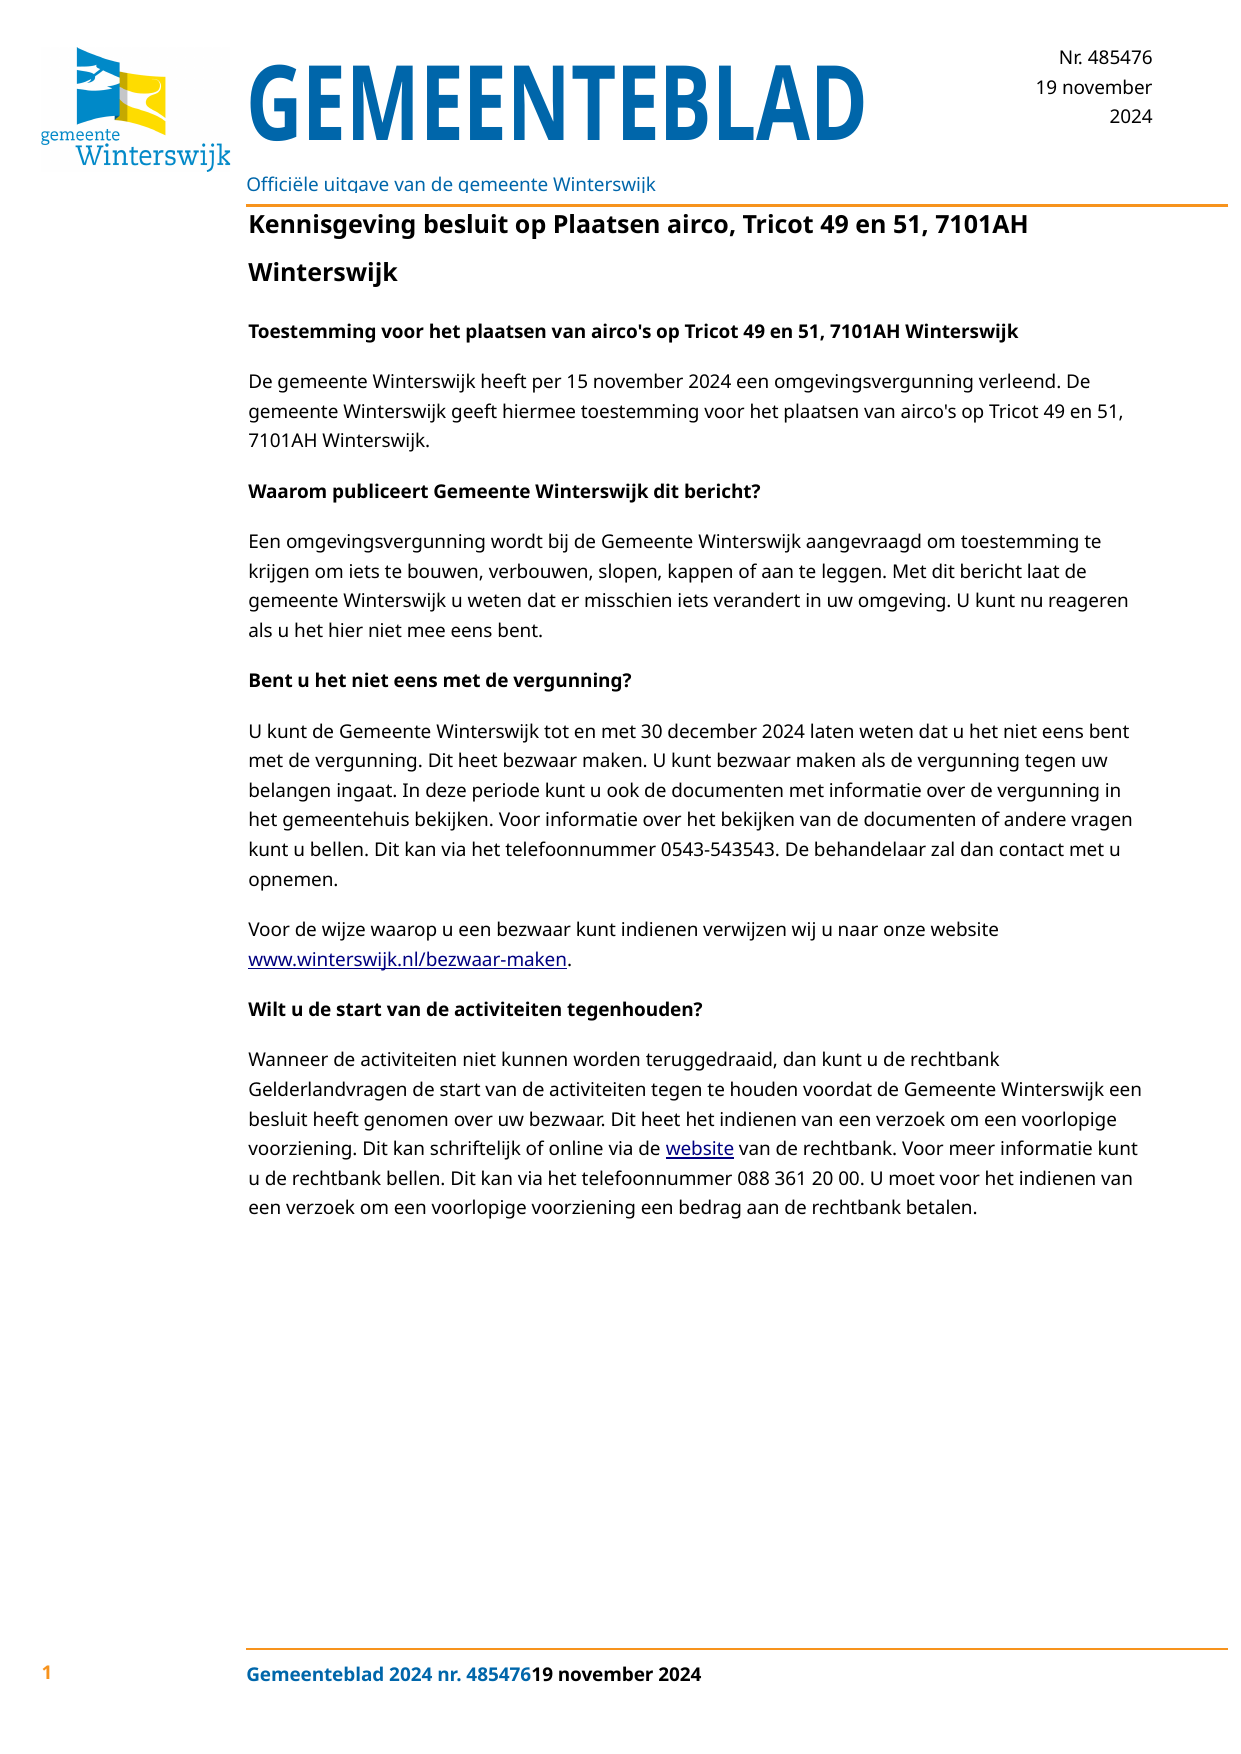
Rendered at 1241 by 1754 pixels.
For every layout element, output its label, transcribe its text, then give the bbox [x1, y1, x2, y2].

text Een omgevingsvergunning wordt bij de Gemeente Winterswijk aangevraagd om toestemming te krijgen om iets te bouwen, verbouwen, slopen, kappen of aan te leggen. Met dit bericht laat de gemeente Winterswijk u weten dat er misschien iets verandert in uw omgeving. U kunt nu reageren als u het hier niet mee eens bent. [248, 528, 1152, 643]
text Toestemming voor het plaatsen van airco's op Tricot 49 en 51, 7101AH Winterswijk [248, 318, 1152, 344]
text Kennisgeving besluit op Plaatsen airco, Tricot 49 en 51, 7101AH Winterswijk [248, 207, 1152, 288]
picture [41, 47, 231, 172]
text Bent u het niet eens met de vergunning? [248, 667, 1152, 693]
text Voor de wijze waarop u een bezwaar kunt indienen verwijzen wij u naar onze website www.winterswijk.nl/bezwaar-maken. [248, 916, 1152, 972]
text De gemeente Winterswijk heeft per 15 november 2024 een omgevingsvergunning verleend. De gemeente Winterswijk geeft hiermee toestemming voor het plaatsen van airco's op Tricot 49 en 51, 7101AH Winterswijk. [248, 368, 1152, 453]
text Wilt u de start van de activiteiten tegenhouden? [248, 996, 1152, 1022]
text Wanneer de activiteiten niet kunnen worden teruggedraaid, dan kunt u de rechtbank Gelderlandvragen de start van de activiteiten tegen te houden voordat de Gemeente Winterswijk een besluit heeft genomen over uw bezwaar. Dit heet het indienen van een verzoek om een voorlopige voorziening. Dit kan schriftelijk of online via de website van de rechtbank. Voor meer informatie kunt u de rechtbank bellen. Dit kan via het telefoonnummer 088 361 20 00. U moet voor het indienen van een verzoek om een voorlopige voorziening een bedrag aan de rechtbank betalen. [248, 1047, 1152, 1220]
text U kunt de Gemeente Winterswijk tot en met 30 december 2024 laten weten dat u het niet eens bent met de vergunning. Dit heet bezwaar maken. U kunt bezwaar maken als de vergunning tegen uw belangen ingaat. In deze periode kunt u ook de documenten met informatie over de vergunning in het gemeentehuis bekijken. Voor informatie over het bekijken van de documenten of andere vragen kunt u bellen. Dit kan via het telefoonnummer 0543-543543. De behandelaar zal dan contact met u opnemen. [248, 718, 1152, 892]
picture [225, 153, 231, 162]
text Waarom publiceert Gemeente Winterswijk dit bericht? [248, 478, 1152, 504]
